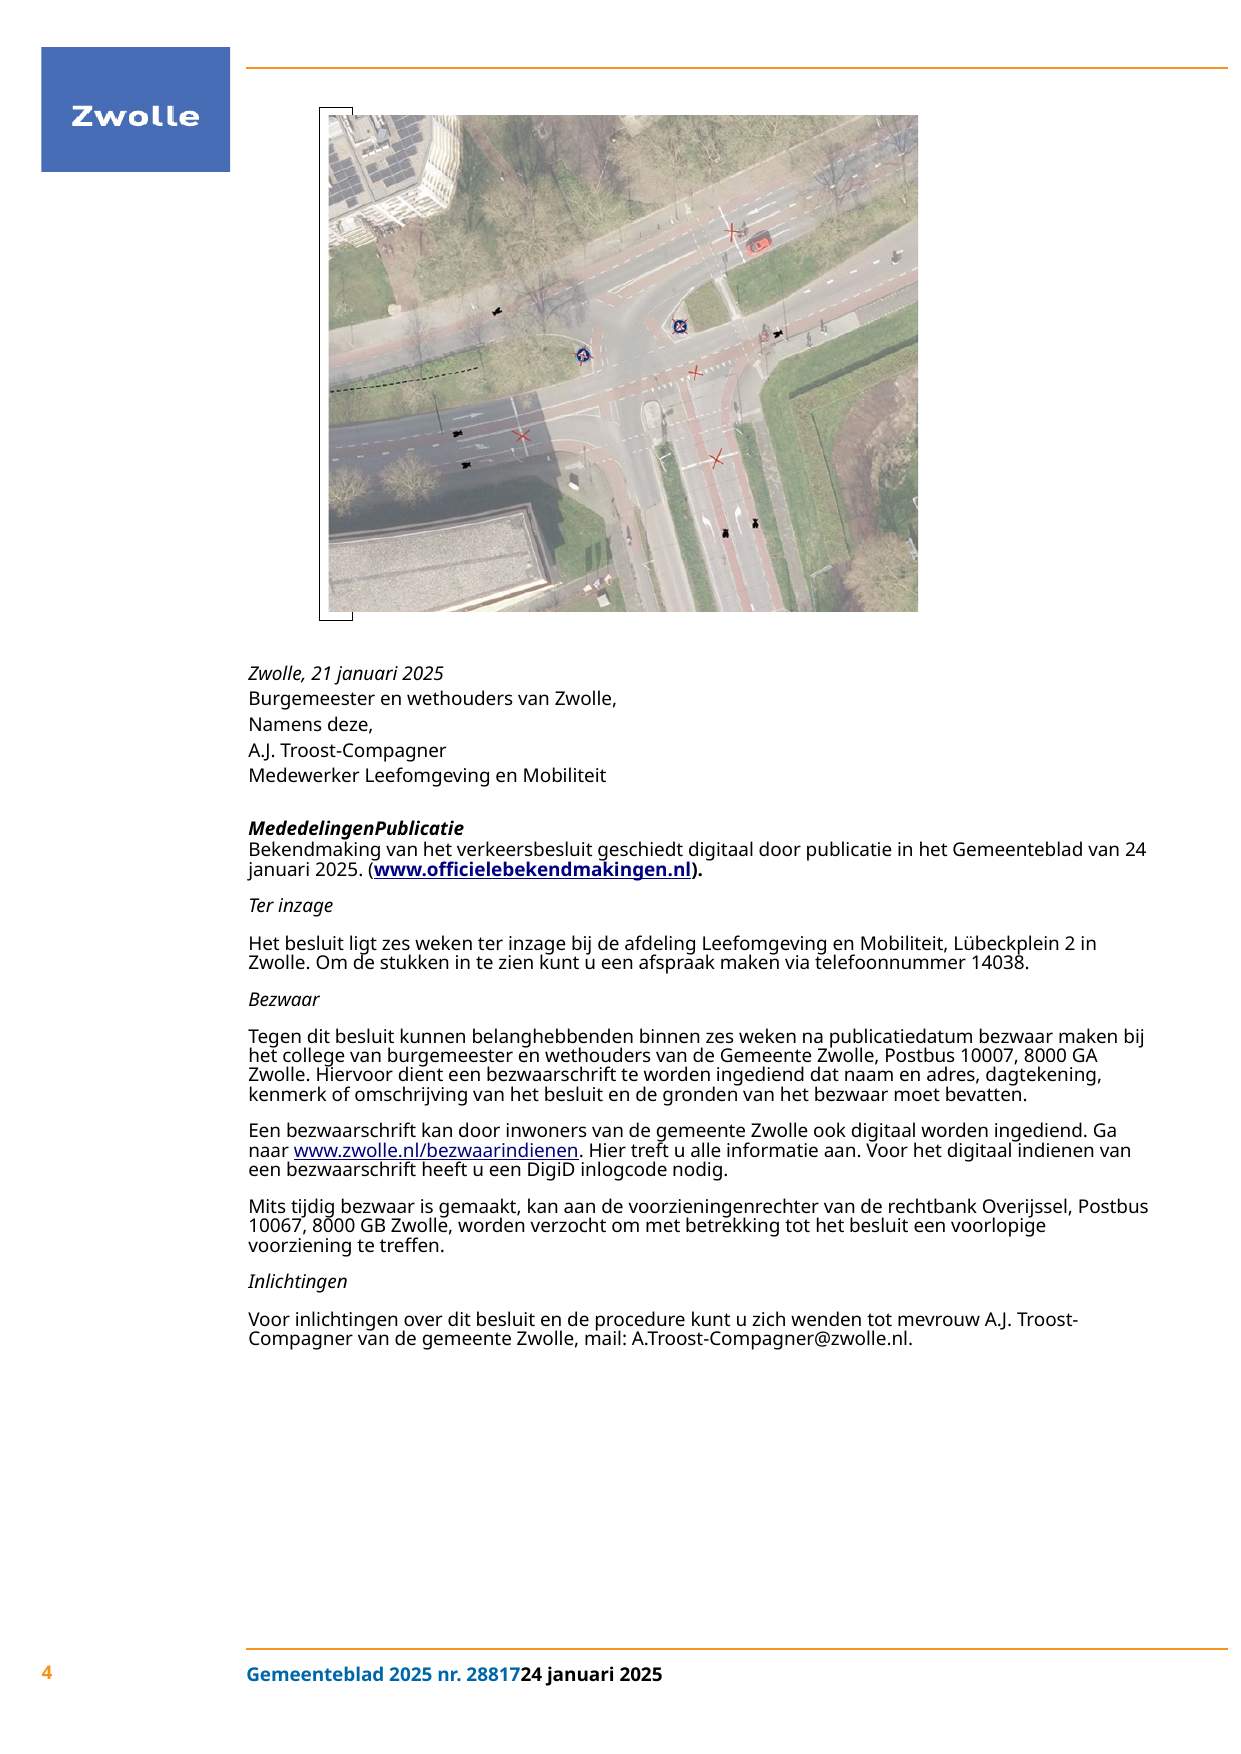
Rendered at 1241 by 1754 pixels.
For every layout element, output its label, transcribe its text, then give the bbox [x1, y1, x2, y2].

text Voor inlichtingen over dit besluit en de procedure kunt u zich wenden tot mevrouw A.J. Troost-Compagner van de gemeente Zwolle, mail: A.Troost-Compagner@zwolle.nl. [248, 1311, 1152, 1349]
picture [327, 115, 919, 612]
text Tegen dit besluit kunnen belanghebbenden binnen zes weken na publicatiedatum bezwaar maken bij het college van burgemeester en wethouders van de Gemeente Zwolle, Postbus 10007, 8000 GA Zwolle. Hiervoor dient een bezwaarschrift te worden ingediend dat naam en adres, dagtekening, kenmerk of omschrijving van het besluit en de gronden van het bezwaar moet bevatten. [248, 1028, 1152, 1105]
text A.J. Troost-Compagner [248, 737, 1152, 763]
text Inlichtingen [248, 1273, 1152, 1293]
text Een bezwaarschrift kan door inwoners van de gemeente Zwolle ook digitaal worden ingediend. Ga naar www.zwolle.nl/bezwaarindienen. Hier treft u alle informatie aan. Voor het digitaal indienen van een bezwaarschrift heeft u een DigiD inlogcode nodig. [248, 1122, 1152, 1180]
text Medewerker Leefomgeving en Mobiliteit [248, 763, 1152, 788]
text Ter inzage [248, 897, 1152, 917]
text Het besluit ligt zes weken ter inzage bij de afdeling Leefomgeving en Mobiliteit, Lübeckplein 2 in Zwolle. Om de stukken in te zien kunt u een afspraak maken via telefoonnummer 14038. [248, 934, 1152, 973]
text Bekendmaking van het verkeersbesluit geschiedt digitaal door publicatie in het Gemeenteblad van 24 januari 2025. (www.officielebekendmakingen.nl). [248, 841, 1152, 880]
text Burgemeester en wethouders van Zwolle, [248, 685, 1152, 711]
text MededelingenPublicatie [248, 816, 1152, 841]
text Mits tijdig bezwaar is gemaakt, kan aan de voorzieningenrechter van de rechtbank Overijssel, Postbus 10067, 8000 GB Zwolle, worden verzocht om met betrekking tot het besluit een voorlopige voorziening te treffen. [248, 1198, 1152, 1256]
picture [41, 47, 231, 172]
text Bezwaar [248, 991, 1152, 1010]
text Zwolle, 21 januari 2025 [248, 660, 1152, 685]
text Namens deze, [248, 711, 1152, 737]
